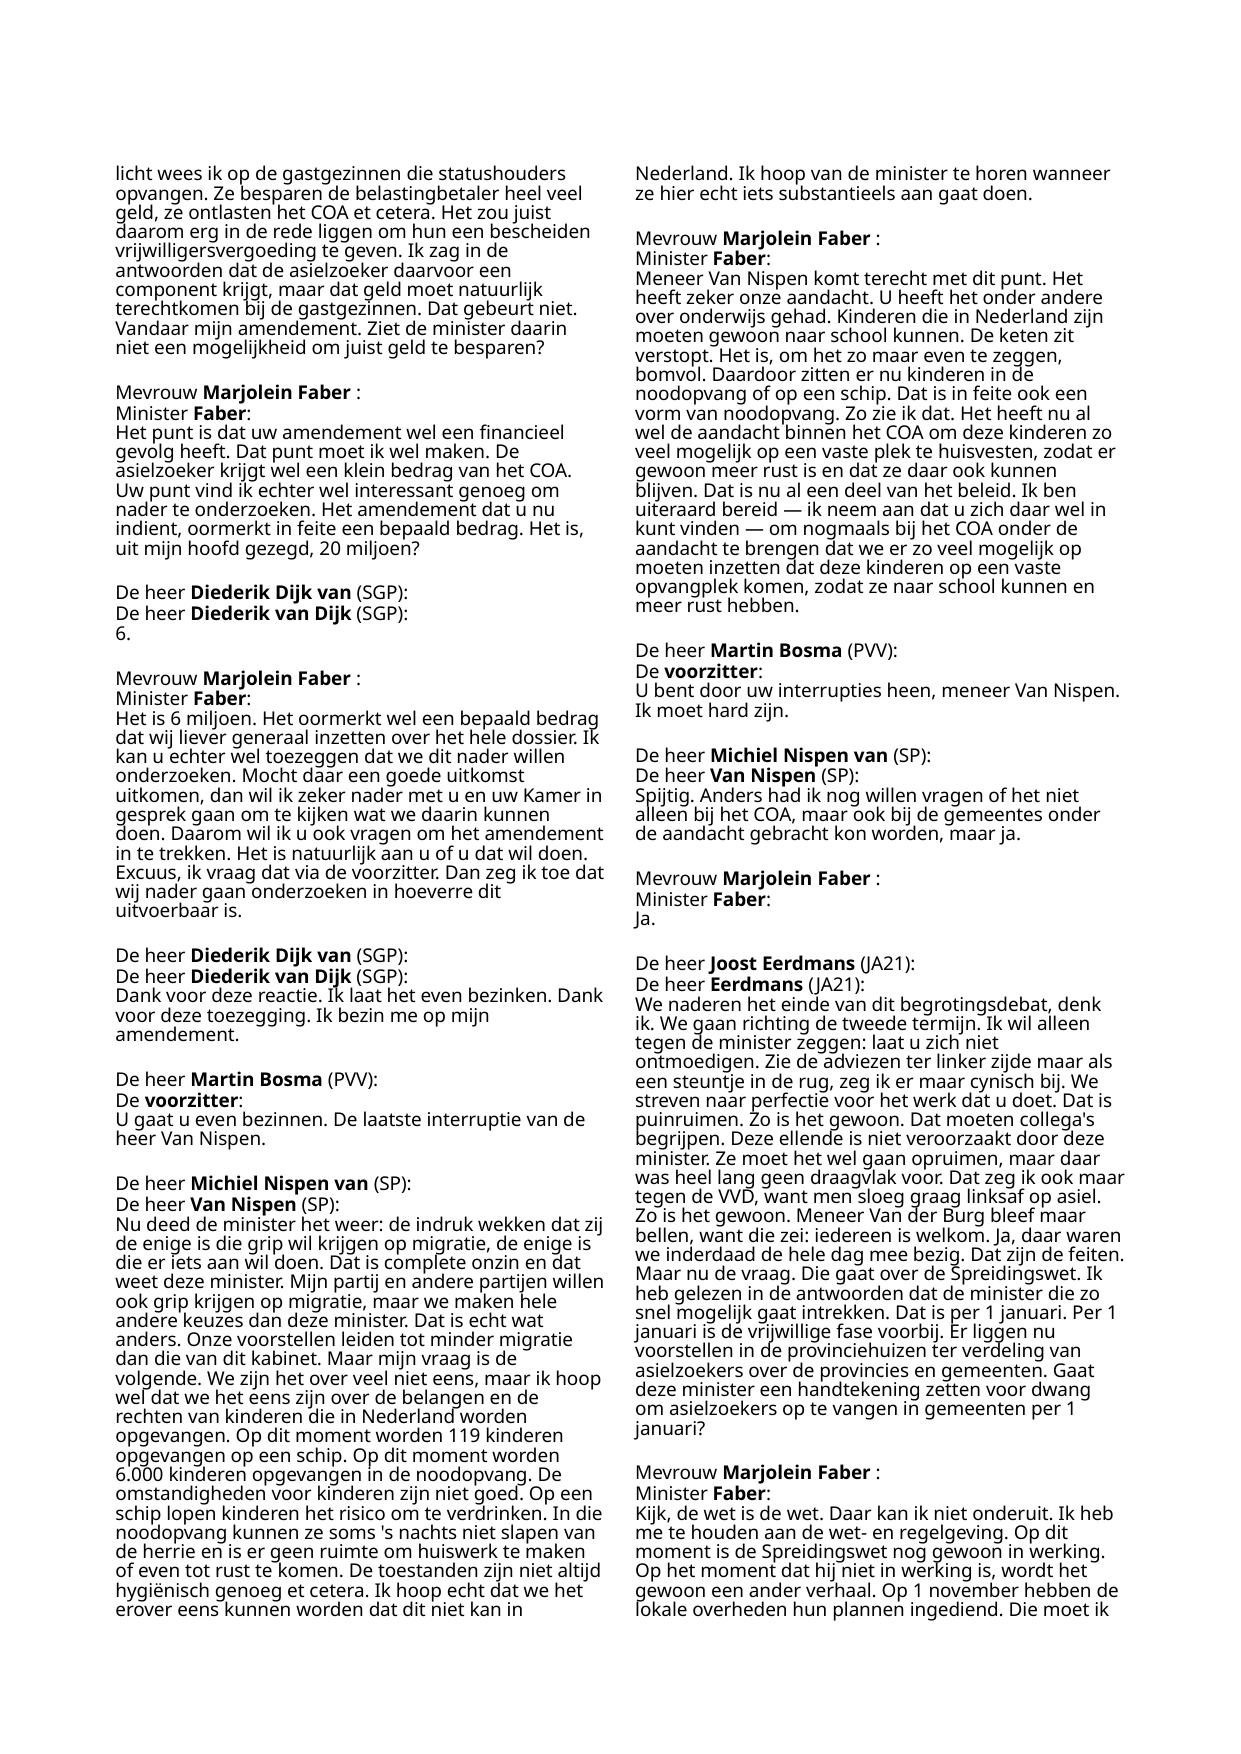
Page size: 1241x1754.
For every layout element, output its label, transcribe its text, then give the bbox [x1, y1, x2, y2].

text Mevrouw Marjolein Faber : [635, 225, 1125, 250]
text De heer Diederik Dijk van (SGP): [115, 942, 605, 968]
text licht wees ik op de gastgezinnen die statushouders opvangen. Ze besparen de belastingbetaler heel veel geld, ze ontlasten het COA et cetera. Het zou juist daarom erg in de rede liggen om hun een bescheiden vrijwilligersvergoeding te geven. Ik zag in de antwoorden dat de asielzoeker daarvoor een component krijgt, maar dat geld moet natuurlijk terechtkomen bij de gastgezinnen. Dat gebeurt niet. Vandaar mijn amendement. Ziet de minister daarin niet een mogelijkheid om juist geld te besparen? [115, 165, 605, 358]
text Minister Faber: [115, 404, 605, 424]
text Mevrouw Marjolein Faber : [635, 1459, 1125, 1485]
text Mevrouw Marjolein Faber : [115, 665, 605, 690]
text Dank voor deze reactie. Ik laat het even bezinken. Dank voor deze toezegging. Ik bezin me op mijn amendement. [115, 987, 605, 1045]
text Minister Faber: [635, 891, 1125, 910]
text De heer Diederik van Dijk (SGP): [115, 968, 605, 987]
text De heer Van Nispen (SP): [115, 1196, 605, 1216]
text 6. [115, 624, 605, 644]
text De heer Martin Bosma (PVV): [635, 637, 1125, 663]
text We naderen het einde van dit begrotingsdebat, denk ik. We gaan richting de tweede termijn. Ik wil alleen tegen de minister zeggen: laat u zich niet ontmoedigen. Zie de adviezen ter linker zijde maar als een steuntje in de rug, zeg ik er maar cynisch bij. We streven naar perfectie voor het werk dat u doet. Dat is puinruimen. Zo is het gewoon. Dat moeten collega's begrijpen. Deze ellende is niet veroorzaakt door deze minister. Ze moet het wel gaan opruimen, maar daar was heel lang geen draagvlak voor. Dat zeg ik ook maar tegen de VVD, want men sloeg graag linksaf op asiel. Zo is het gewoon. Meneer Van der Burg bleef maar bellen, want die zei: iedereen is welkom. Ja, daar waren we inderdaad de hele dag mee bezig. Dat zijn de feiten. Maar nu de vraag. Die gaat over de Spreidingswet. Ik heb gelezen in de antwoorden dat de minister die zo snel mogelijk gaat intrekken. Dat is per 1 januari. Per 1 januari is de vrijwillige fase voorbij. Er liggen nu voorstellen in de provinciehuizen ter verdeling van asielzoekers over de provincies en gemeenten. Gaat deze minister een handtekening zetten voor dwang om asielzoekers op te vangen in gemeenten per 1 januari? [635, 996, 1125, 1439]
text Ja. [635, 910, 1125, 930]
text De heer Joost Eerdmans (JA21): [635, 951, 1125, 976]
text Nederland. Ik hoop van de minister te horen wanneer ze hier echt iets substantieels aan gaat doen. [635, 165, 1125, 204]
text Het is 6 miljoen. Het oormerkt wel een bepaald bedrag dat wij liever generaal inzetten over het hele dossier. Ik kan u echter wel toezeggen dat we dit nader willen onderzoeken. Mocht daar een goede uitkomst uitkomen, dan wil ik zeker nader met u en uw Kamer in gesprek gaan om te kijken wat we daarin kunnen doen. Daarom wil ik u ook vragen om het amendement in te trekken. Het is natuurlijk aan u of u dat wil doen. Excuus, ik vraag dat via de voorzitter. Dan zeg ik toe dat wij nader gaan onderzoeken in hoeverre dit uitvoerbaar is. [115, 710, 605, 922]
text De voorzitter: [115, 1092, 605, 1111]
text De heer Diederik van Dijk (SGP): [115, 605, 605, 624]
text Mevrouw Marjolein Faber : [115, 379, 605, 404]
text Minister Faber: [635, 1485, 1125, 1504]
text Nu deed de minister het weer: de indruk wekken dat zij de enige is die grip wil krijgen op migratie, de enige is die er iets aan wil doen. Dat is complete onzin en dat weet deze minister. Mijn partij en andere partijen willen ook grip krijgen op migratie, maar we maken hele andere keuzes dan deze minister. Dat is echt wat anders. Onze voorstellen leiden tot minder migratie dan die van dit kabinet. Maar mijn vraag is de volgende. We zijn het over veel niet eens, maar ik hoop wel dat we het eens zijn over de belangen en de rechten van kinderen die in Nederland worden opgevangen. Op dit moment worden 119 kinderen opgevangen op een schip. Op dit moment worden 6.000 kinderen opgevangen in de noodopvang. De omstandigheden voor kinderen zijn niet goed. Op een schip lopen kinderen het risico om te verdrinken. In die noodopvang kunnen ze soms 's nachts niet slapen van de herrie en is er geen ruimte om huiswerk te maken of even tot rust te komen. De toestanden zijn niet altijd hygiënisch genoeg et cetera. Ik hoop echt dat we het erover eens kunnen worden dat dit niet kan in [115, 1216, 605, 1620]
text Meneer Van Nispen komt terecht met dit punt. Het heeft zeker onze aandacht. U heeft het onder andere over onderwijs gehad. Kinderen die in Nederland zijn moeten gewoon naar school kunnen. De keten zit verstopt. Het is, om het zo maar even te zeggen, bomvol. Daardoor zitten er nu kinderen in de noodopvang of op een schip. Dat is in feite ook een vorm van noodopvang. Zo zie ik dat. Het heeft nu al wel de aandacht binnen het COA om deze kinderen zo veel mogelijk op een vaste plek te huisvesten, zodat er gewoon meer rust is en dat ze daar ook kunnen blijven. Dat is nu al een deel van het beleid. Ik ben uiteraard bereid — ik neem aan dat u zich daar wel in kunt vinden — om nogmaals bij het COA onder de aandacht te brengen dat we er zo veel mogelijk op moeten inzetten dat deze kinderen op een vaste opvangplek komen, zodat ze naar school kunnen en meer rust hebben. [635, 270, 1125, 617]
text De heer Eerdmans (JA21): [635, 976, 1125, 996]
text De heer Michiel Nispen van (SP): [635, 742, 1125, 767]
text De heer Van Nispen (SP): [635, 767, 1125, 787]
text Minister Faber: [635, 250, 1125, 270]
text Mevrouw Marjolein Faber : [635, 865, 1125, 891]
text U gaat u even bezinnen. De laatste interruptie van de heer Van Nispen. [115, 1111, 605, 1150]
text Spijtig. Anders had ik nog willen vragen of het niet alleen bij het COA, maar ook bij de gemeentes onder de aandacht gebracht kon worden, maar ja. [635, 787, 1125, 844]
text De voorzitter: [635, 663, 1125, 682]
text De heer Diederik Dijk van (SGP): [115, 579, 605, 605]
text Kijk, de wet is de wet. Daar kan ik niet onderuit. Ik heb me te houden aan de wet- en regelgeving. Op dit moment is de Spreidingswet nog gewoon in werking. Op het moment dat hij niet in werking is, wordt het gewoon een ander verhaal. Op 1 november hebben de lokale overheden hun plannen ingediend. Die moet ik [635, 1504, 1125, 1620]
text Minister Faber: [115, 690, 605, 710]
text Het punt is dat uw amendement wel een financieel gevolg heeft. Dat punt moet ik wel maken. De asielzoeker krijgt wel een klein bedrag van het COA. Uw punt vind ik echter wel interessant genoeg om nader te onderzoeken. Het amendement dat u nu indient, oormerkt in feite een bepaald bedrag. Het is, uit mijn hoofd gezegd, 20 miljoen? [115, 424, 605, 559]
text De heer Martin Bosma (PVV): [115, 1066, 605, 1092]
text De heer Michiel Nispen van (SP): [115, 1171, 605, 1196]
text U bent door uw interrupties heen, meneer Van Nispen. Ik moet hard zijn. [635, 682, 1125, 721]
